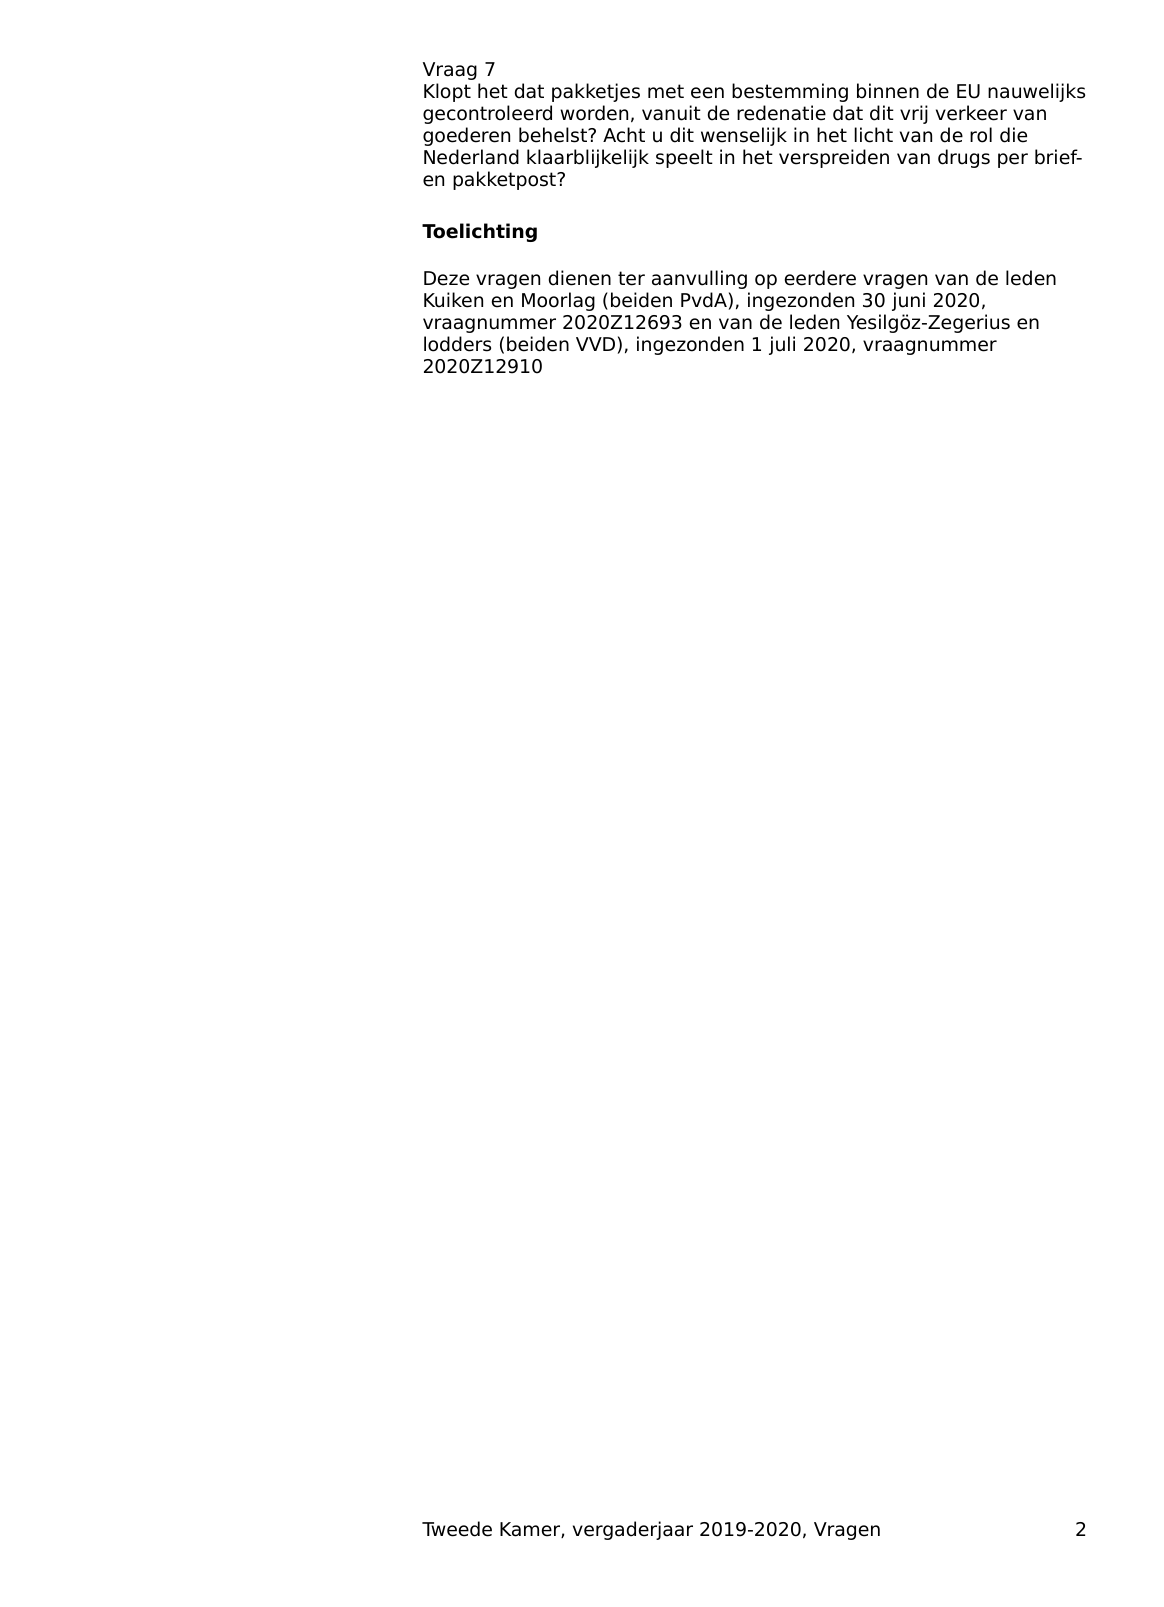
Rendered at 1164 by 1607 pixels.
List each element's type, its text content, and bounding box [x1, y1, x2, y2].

text Vraag 7 [422, 59, 1087, 81]
subtitle Toelichting [422, 221, 1087, 243]
text Deze vragen dienen ter aanvulling op eerdere vragen van de leden Kuiken en Moorlag (beiden PvdA), ingezonden 30 juni 2020, vraagnummer 2020Z12693 en van de leden Yesilgöz-Zegerius en lodders (beiden VVD), ingezonden 1 juli 2020, vraagnummer 2020Z12910 [422, 268, 1087, 378]
text Klopt het dat pakketjes met een bestemming binnen de EU nauwelijks gecontroleerd worden, vanuit de redenatie dat dit vrij verkeer van goederen behelst? Acht u dit wenselijk in het licht van de rol die Nederland klaarblijkelijk speelt in het verspreiden van drugs per brief- en pakketpost? [422, 81, 1087, 191]
